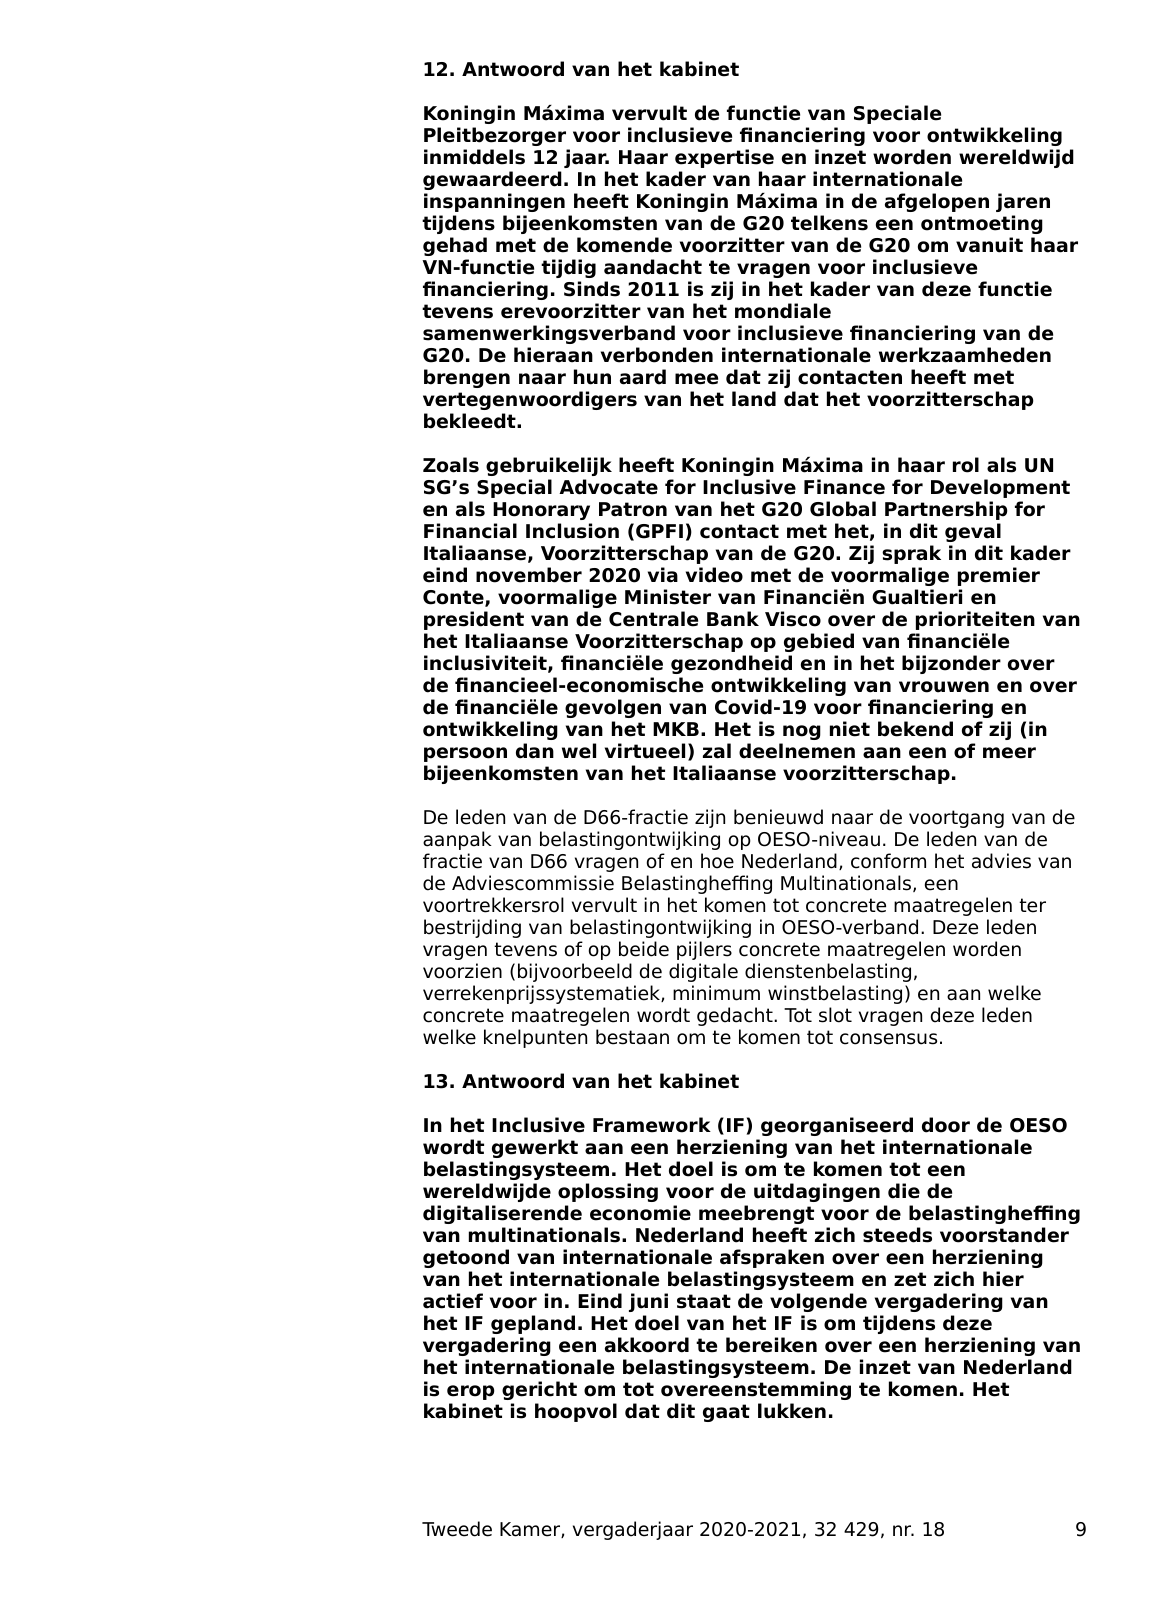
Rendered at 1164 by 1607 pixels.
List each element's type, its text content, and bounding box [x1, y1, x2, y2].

subtitle 13. Antwoord van het kabinet [422, 1071, 1087, 1093]
text Zoals gebruikelijk heeft Koningin Máxima in haar rol als UN SG’s Special Advocate for Inclusive Finance for Development en als Honorary Patron van het G20 Global Partnership for Financial Inclusion (GPFI) contact met het, in dit geval Italiaanse, Voorzitterschap van de G20. Zij sprak in dit kader eind november 2020 via video met de voormalige premier Conte, voormalige Minister van Financiën Gualtieri en president van de Centrale Bank Visco over de prioriteiten van het Italiaanse Voorzitterschap op gebied van financiële inclusiviteit, financiële gezondheid en in het bijzonder over de financieel-economische ontwikkeling van vrouwen en over de financiële gevolgen van Covid-19 voor financiering en ontwikkeling van het MKB. Het is nog niet bekend of zij (in persoon dan wel virtueel) zal deelnemen aan een of meer bijeenkomsten van het Italiaanse voorzitterschap. [422, 455, 1087, 785]
subtitle 12. Antwoord van het kabinet [422, 59, 1087, 81]
text In het Inclusive Framework (IF) georganiseerd door de OESO wordt gewerkt aan een herziening van het internationale belastingsysteem. Het doel is om te komen tot een wereldwijde oplossing voor de uitdagingen die de digitaliserende economie meebrengt voor de belastingheffing van multinationals. Nederland heeft zich steeds voorstander getoond van internationale afspraken over een herziening van het internationale belastingsysteem en zet zich hier actief voor in. Eind juni staat de volgende vergadering van het IF gepland. Het doel van het IF is om tijdens deze vergadering een akkoord te bereiken over een herziening van het internationale belastingsysteem. De inzet van Nederland is erop gericht om tot overeenstemming te komen. Het kabinet is hoopvol dat dit gaat lukken. [422, 1115, 1087, 1423]
text De leden van de D66-fractie zijn benieuwd naar de voortgang van de aanpak van belastingontwijking op OESO-niveau. De leden van de fractie van D66 vragen of en hoe Nederland, conform het advies van de Adviescommissie Belastingheffing Multinationals, een voortrekkersrol vervult in het komen tot concrete maatregelen ter bestrijding van belastingontwijking in OESO-verband. Deze leden vragen tevens of op beide pijlers concrete maatregelen worden voorzien (bijvoorbeeld de digitale dienstenbelasting, verrekenprijssystematiek, minimum winstbelasting) en aan welke concrete maatregelen wordt gedacht. Tot slot vragen deze leden welke knelpunten bestaan om te komen tot consensus. [422, 807, 1087, 1049]
text Koningin Máxima vervult de functie van Speciale Pleitbezorger voor inclusieve financiering voor ontwikkeling inmiddels 12 jaar. Haar expertise en inzet worden wereldwijd gewaardeerd. In het kader van haar internationale inspanningen heeft Koningin Máxima in de afgelopen jaren tijdens bijeenkomsten van de G20 telkens een ontmoeting gehad met de komende voorzitter van de G20 om vanuit haar VN-functie tijdig aandacht te vragen voor inclusieve financiering. Sinds 2011 is zij in het kader van deze functie tevens erevoorzitter van het mondiale samenwerkingsverband voor inclusieve financiering van de G20. De hieraan verbonden internationale werkzaamheden brengen naar hun aard mee dat zij contacten heeft met vertegenwoordigers van het land dat het voorzitterschap bekleedt. [422, 103, 1087, 433]
